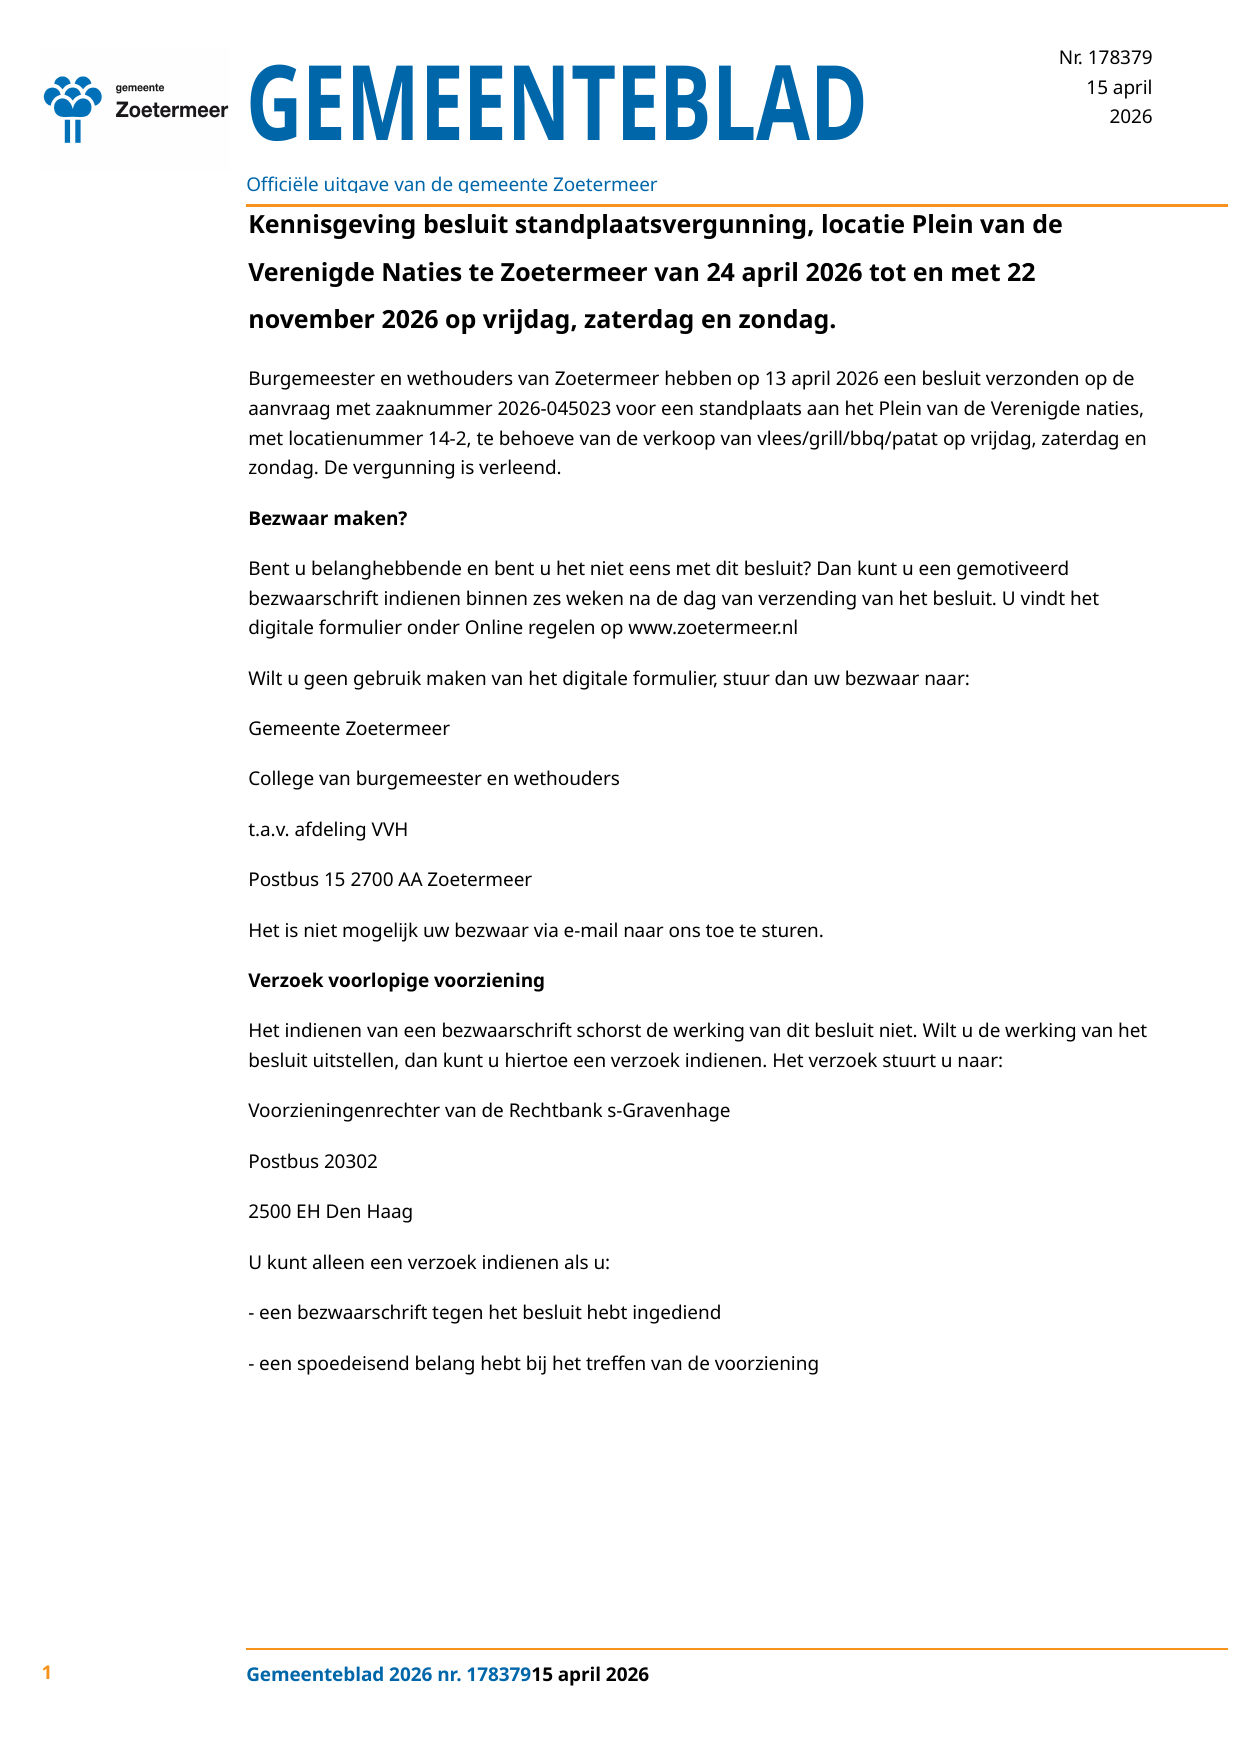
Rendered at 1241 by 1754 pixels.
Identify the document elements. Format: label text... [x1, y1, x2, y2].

text Burgemeester en wethouders van Zoetermeer hebben op 13 april 2026 een besluit verzonden op de aanvraag met zaaknummer 2026-045023 voor een standplaats aan het Plein van de Verenigde naties, met locatienummer 14-2, te behoeve van de verkoop van vlees/grill/bbq/patat op vrijdag, zaterdag en zondag. De vergunning is verleend. [248, 366, 1152, 480]
text Wilt u geen gebruik maken van het digitale formulier, stuur dan uw bezwaar naar: [248, 665, 1152, 690]
text College van burgemeester en wethouders [248, 766, 1152, 791]
text - een bezwaarschrift tegen het besluit hebt ingediend [248, 1299, 1152, 1325]
text Bent u belanghebbende en bent u het niet eens met dit besluit? Dan kunt u een gemotiveerd bezwaarschrift indienen binnen zes weken na de dag van verzending van het besluit. U vindt het digitale formulier onder Online regelen op www.zoetermeer.nl [248, 555, 1152, 640]
text Bezwaar maken? [248, 505, 1152, 530]
text Het indienen van een bezwaarschrift schorst de werking van dit besluit niet. Wilt u de werking van het besluit uitstellen, dan kunt u hiertoe een verzoek indienen. Het verzoek stuurt u naar: [248, 1018, 1152, 1073]
text Voorzieningenrechter van de Rechtbank s-Gravenhage [248, 1098, 1152, 1123]
text Kennisgeving besluit standplaatsvergunning, locatie Plein van de Verenigde Naties te Zoetermeer van 24 april 2026 tot en met 22 november 2026 op vrijdag, zaterdag en zondag. [248, 207, 1152, 336]
text Postbus 20302 [248, 1148, 1152, 1174]
text U kunt alleen een verzoek indienen als u: [248, 1249, 1152, 1274]
text - een spoedeisend belang hebt bij het treffen van de voorziening [248, 1350, 1152, 1375]
text Postbus 15 2700 AA Zoetermeer [248, 866, 1152, 892]
picture [41, 47, 231, 172]
text Gemeente Zoetermeer [248, 715, 1152, 741]
text Het is niet mogelijk uw bezwaar via e-mail naar ons toe te sturen. [248, 917, 1152, 942]
text 2500 EH Den Haag [248, 1198, 1152, 1224]
text t.a.v. afdeling VVH [248, 816, 1152, 842]
text Verzoek voorlopige voorziening [248, 967, 1152, 993]
